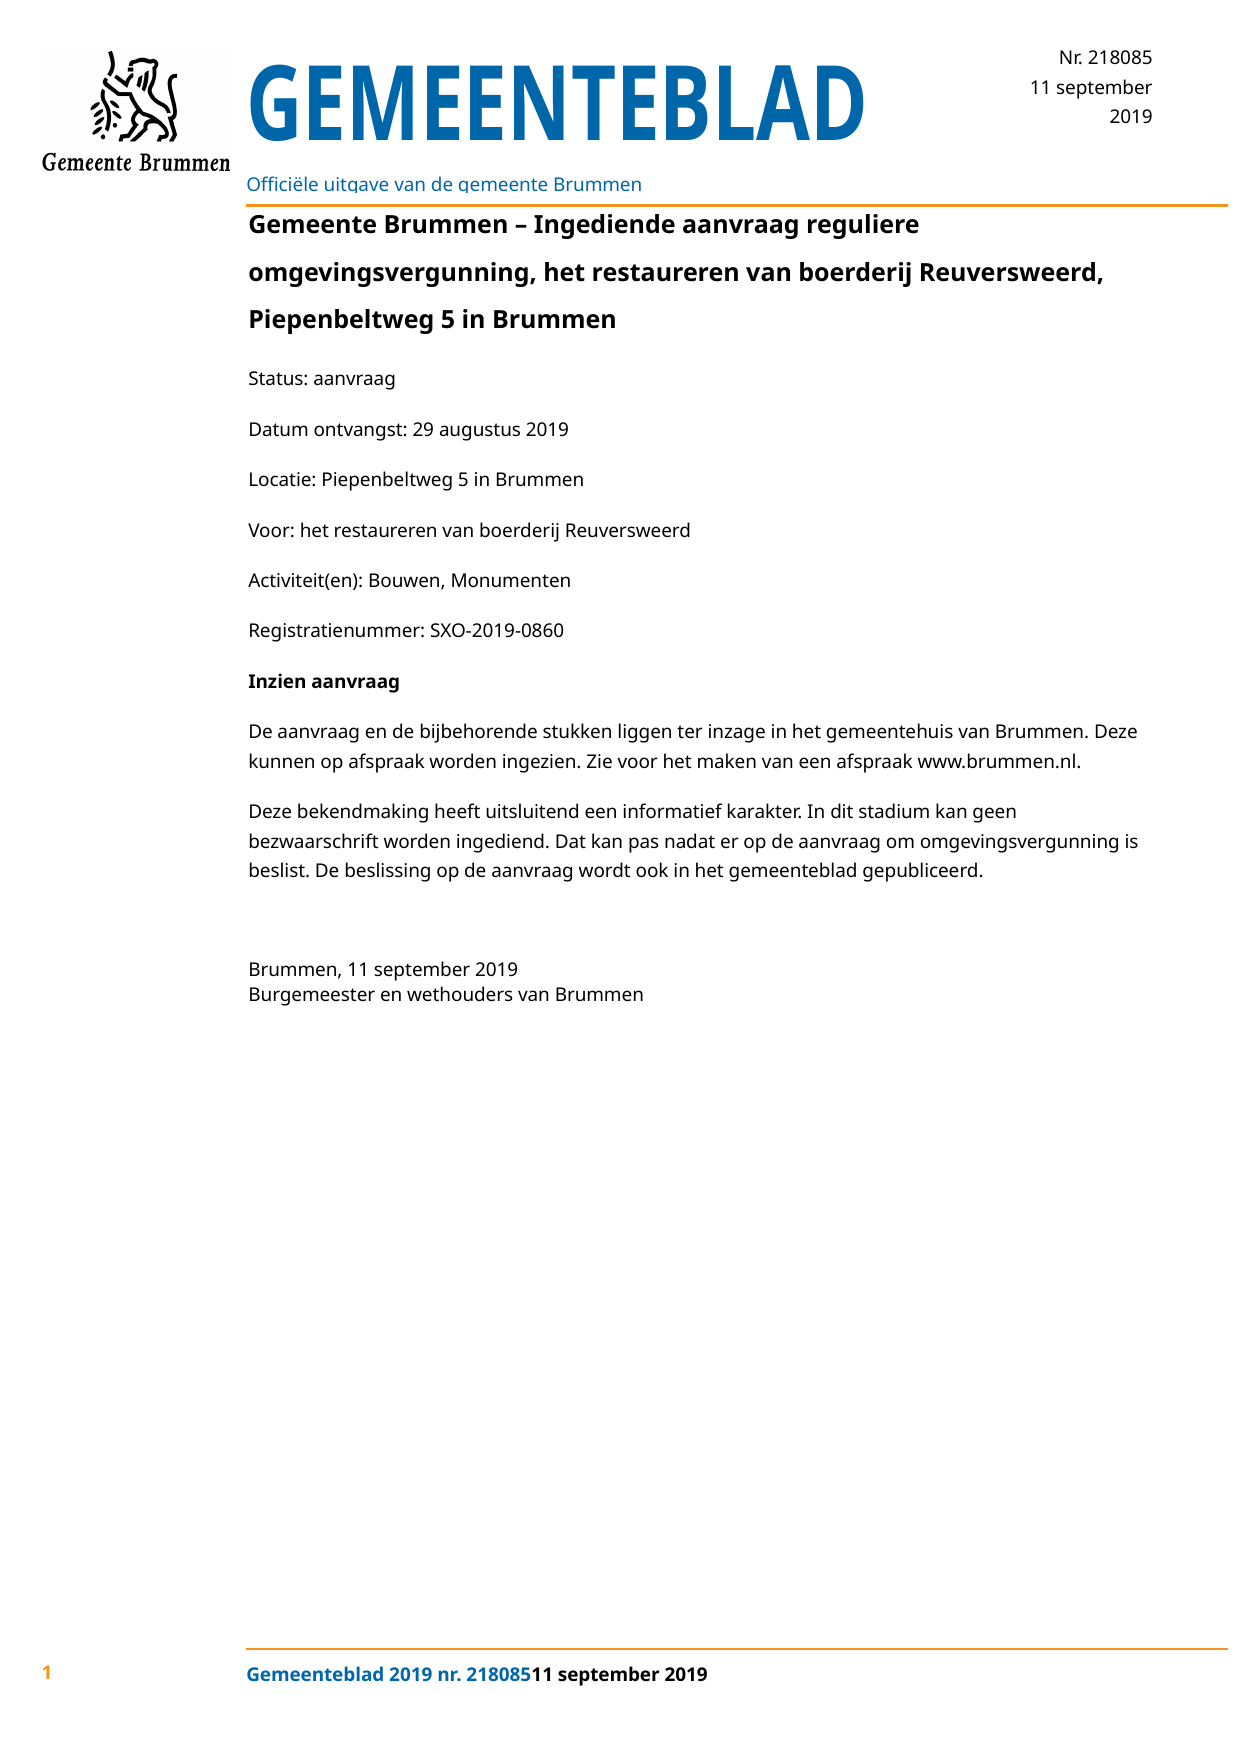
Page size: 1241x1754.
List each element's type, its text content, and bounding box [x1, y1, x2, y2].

text Burgemeester en wethouders van Brummen [248, 982, 1152, 1007]
picture [41, 47, 231, 172]
text Inzien aanvraag [248, 668, 1152, 694]
text Voor: het restaureren van boerderij Reuversweerd [248, 517, 1152, 542]
text Datum ontvangst: 29 augustus 2019 [248, 416, 1152, 442]
text Gemeente Brummen – Ingediende aanvraag reguliere omgevingsvergunning, het restaureren van boerderij Reuversweerd, Piepenbeltweg 5 in Brummen [248, 207, 1152, 336]
text Deze bekendmaking heeft uitsluitend een informatief karakter. In dit stadium kan geen bezwaarschrift worden ingediend. Dat kan pas nadat er op de aanvraag om omgevingsvergunning is beslist. De beslissing op de aanvraag wordt ook in het gemeenteblad gepubliceerd. [248, 798, 1152, 883]
text Status: aanvraag [248, 366, 1152, 391]
text De aanvraag en de bijbehorende stukken liggen ter inzage in het gemeentehuis van Brummen. Deze kunnen op afspraak worden ingezien. Zie voor het maken van een afspraak www.brummen.nl. [248, 718, 1152, 774]
text Brummen, 11 september 2019 [248, 956, 1152, 982]
text Locatie: Piepenbeltweg 5 in Brummen [248, 466, 1152, 492]
text Registratienummer: SXO-2019-0860 [248, 618, 1152, 643]
text Activiteit(en): Bouwen, Monumenten [248, 567, 1152, 593]
